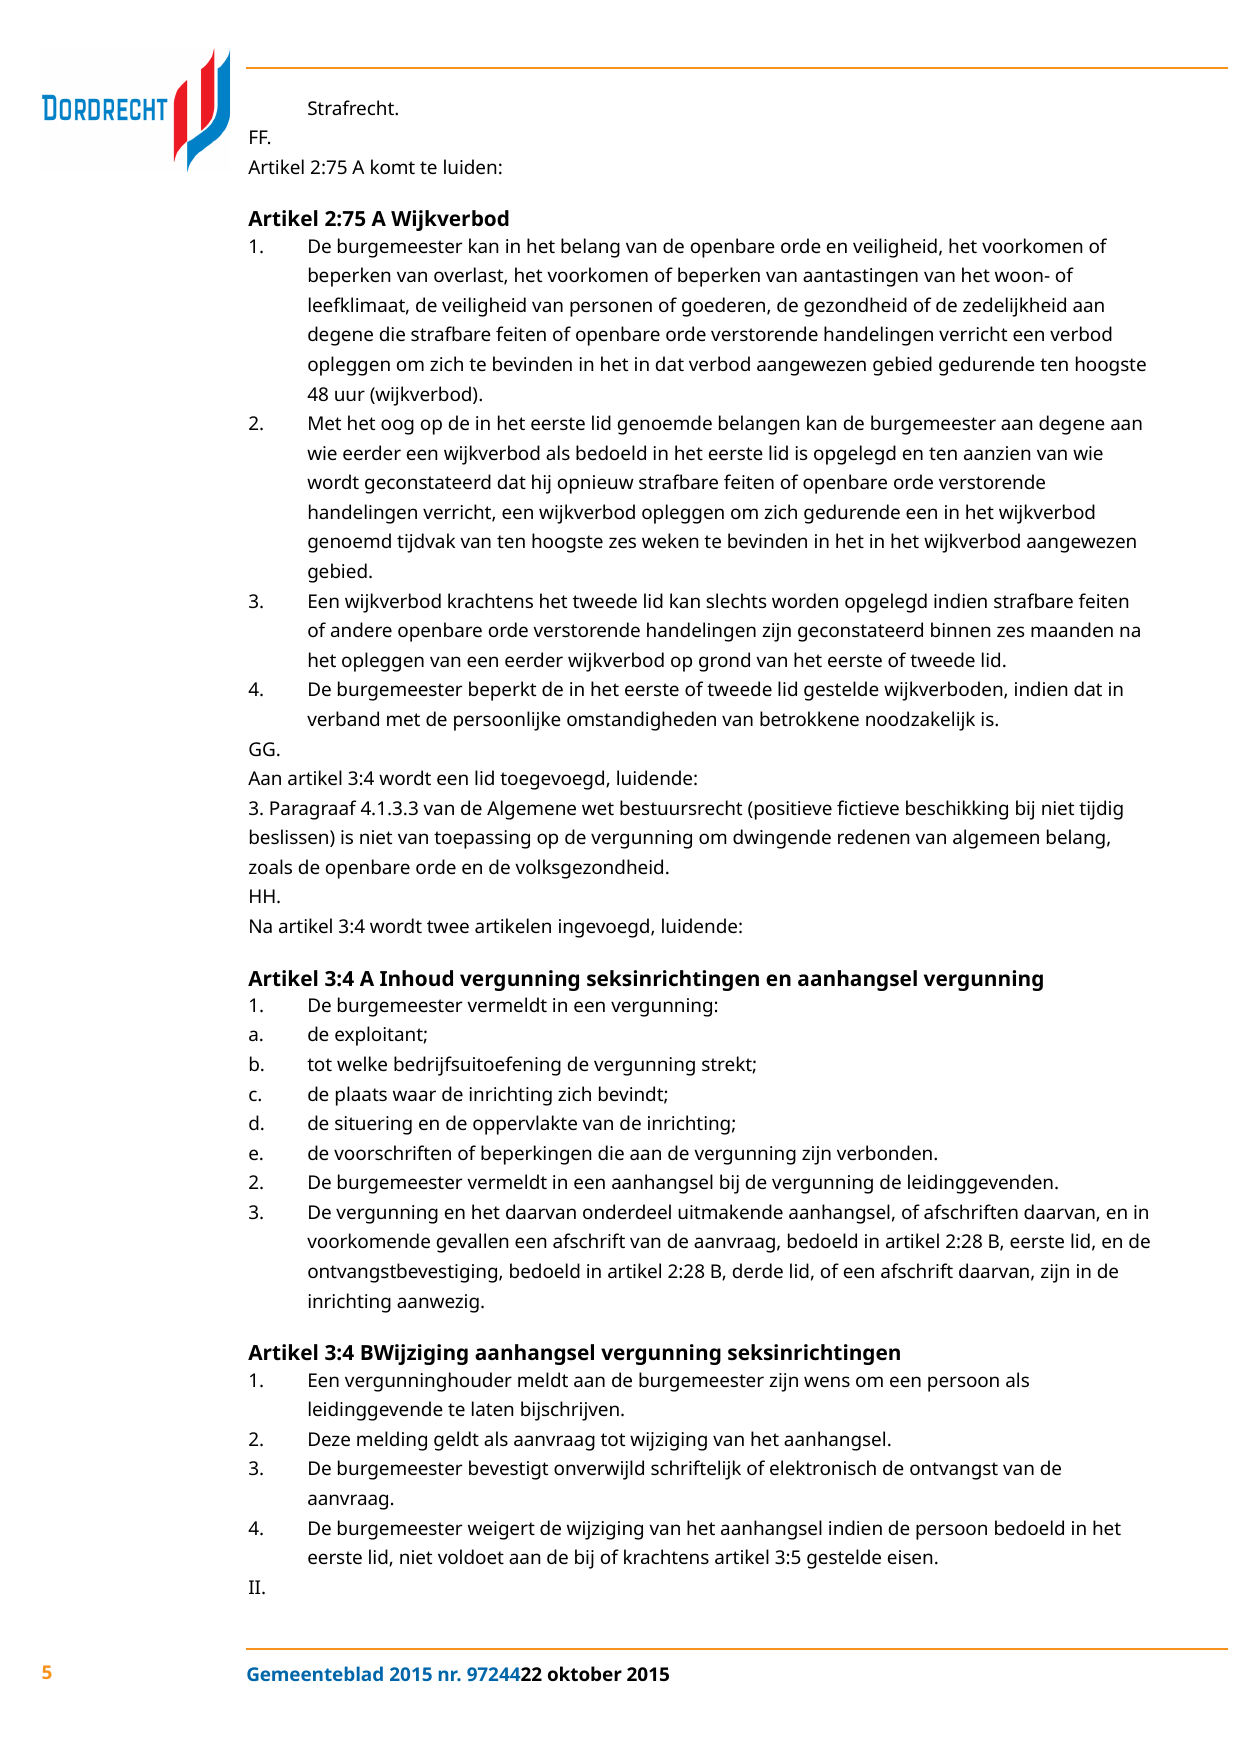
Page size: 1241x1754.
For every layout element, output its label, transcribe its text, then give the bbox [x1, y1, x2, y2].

text Na artikel 3:4 wordt twee artikelen ingevoegd, luidende: [248, 913, 1152, 939]
list de voorschriften of beperkingen die aan de vergunning zijn verbonden. [248, 1140, 1152, 1166]
list De burgemeester weigert de wijziging van het aanhangsel indien de persoon bedoeld in het eerste lid, niet voldoet aan de bij of krachtens artikel 3:5 gestelde eisen. [248, 1515, 1152, 1570]
text HH. [248, 884, 1152, 909]
list De burgemeester bevestigt onverwijld schriftelijk of elektronisch de ontvangst van de aanvraag. [248, 1456, 1152, 1511]
picture [41, 47, 231, 172]
list De burgemeester vermeldt in een vergunning: [248, 992, 1152, 1018]
text Artikel 3:4 A Inhoud vergunning seksinrichtingen en aanhangsel vergunning [248, 964, 1152, 992]
list de exploitant; [248, 1022, 1152, 1047]
text FF. [248, 124, 1152, 150]
text GG. [248, 736, 1152, 761]
list Een wijkverbod krachtens het tweede lid kan slechts worden opgelegd indien strafbare feiten of andere openbare orde verstorende handelingen zijn geconstateerd binnen zes maanden na het opleggen van een eerder wijkverbod op grond van het eerste of tweede lid. [248, 588, 1152, 673]
list Strafrecht. [248, 95, 1152, 121]
text Artikel 3:4 BWijziging aanhangsel vergunning seksinrichtingen [248, 1338, 1152, 1367]
list Een vergunninghouder meldt aan de burgemeester zijn wens om een persoon als leidinggevende te laten bijschrijven. [248, 1367, 1152, 1422]
list De burgemeester vermeldt in een aanhangsel bij de vergunning de leidinggevenden. [248, 1169, 1152, 1195]
text II. [248, 1574, 1152, 1599]
list De burgemeester beperkt de in het eerste of tweede lid gestelde wijkverboden, indien dat in verband met de persoonlijke omstandigheden van betrokkene noodzakelijk is. [248, 677, 1152, 732]
text Artikel 2:75 A Wijkverbod [248, 204, 1152, 233]
list de situering en de oppervlakte van de inrichting; [248, 1110, 1152, 1136]
list tot welke bedrijfsuitoefening de vergunning strekt; [248, 1051, 1152, 1077]
list De burgemeester kan in het belang van de openbare orde en veiligheid, het voorkomen of beperken van overlast, het voorkomen of beperken van aantastingen van het woon- of leefklimaat, de veiligheid van personen of goederen, de gezondheid of de zedelijkheid aan degene die strafbare feiten of openbare orde verstorende handelingen verricht een verbod opleggen om zich te bevinden in het in dat verbod aangewezen gebied gedurende ten hoogste 48 uur (wijkverbod). [248, 233, 1152, 406]
list Met het oog op de in het eerste lid genoemde belangen kan de burgemeester aan degene aan wie eerder een wijkverbod als bedoeld in het eerste lid is opgelegd en ten aanzien van wie wordt geconstateerd dat hij opnieuw strafbare feiten of openbare orde verstorende handelingen verricht, een wijkverbod opleggen om zich gedurende een in het wijkverbod genoemd tijdvak van ten hoogste zes weken te bevinden in het in het wijkverbod aangewezen gebied. [248, 410, 1152, 584]
text Aan artikel 3:4 wordt een lid toegevoegd, luidende: [248, 765, 1152, 791]
list De vergunning en het daarvan onderdeel uitmakende aanhangsel, of afschriften daarvan, en in voorkomende gevallen een afschrift van de aanvraag, bedoeld in artikel 2:28 B, eerste lid, en de ontvangstbevestiging, bedoeld in artikel 2:28 B, derde lid, of een afschrift daarvan, zijn in de inrichting aanwezig. [248, 1199, 1152, 1314]
list Deze melding geldt als aanvraag tot wijziging van het aanhangsel. [248, 1426, 1152, 1452]
text Artikel 2:75 A komt te luiden: [248, 154, 1152, 180]
text 3. Paragraaf 4.1.3.3 van de Algemene wet bestuursrecht (positieve fictieve beschikking bij niet tijdig beslissen) is niet van toepassing op de vergunning om dwingende redenen van algemeen belang, zoals de openbare orde en de volksgezondheid. [248, 795, 1152, 880]
list de plaats waar de inrichting zich bevindt; [248, 1081, 1152, 1107]
